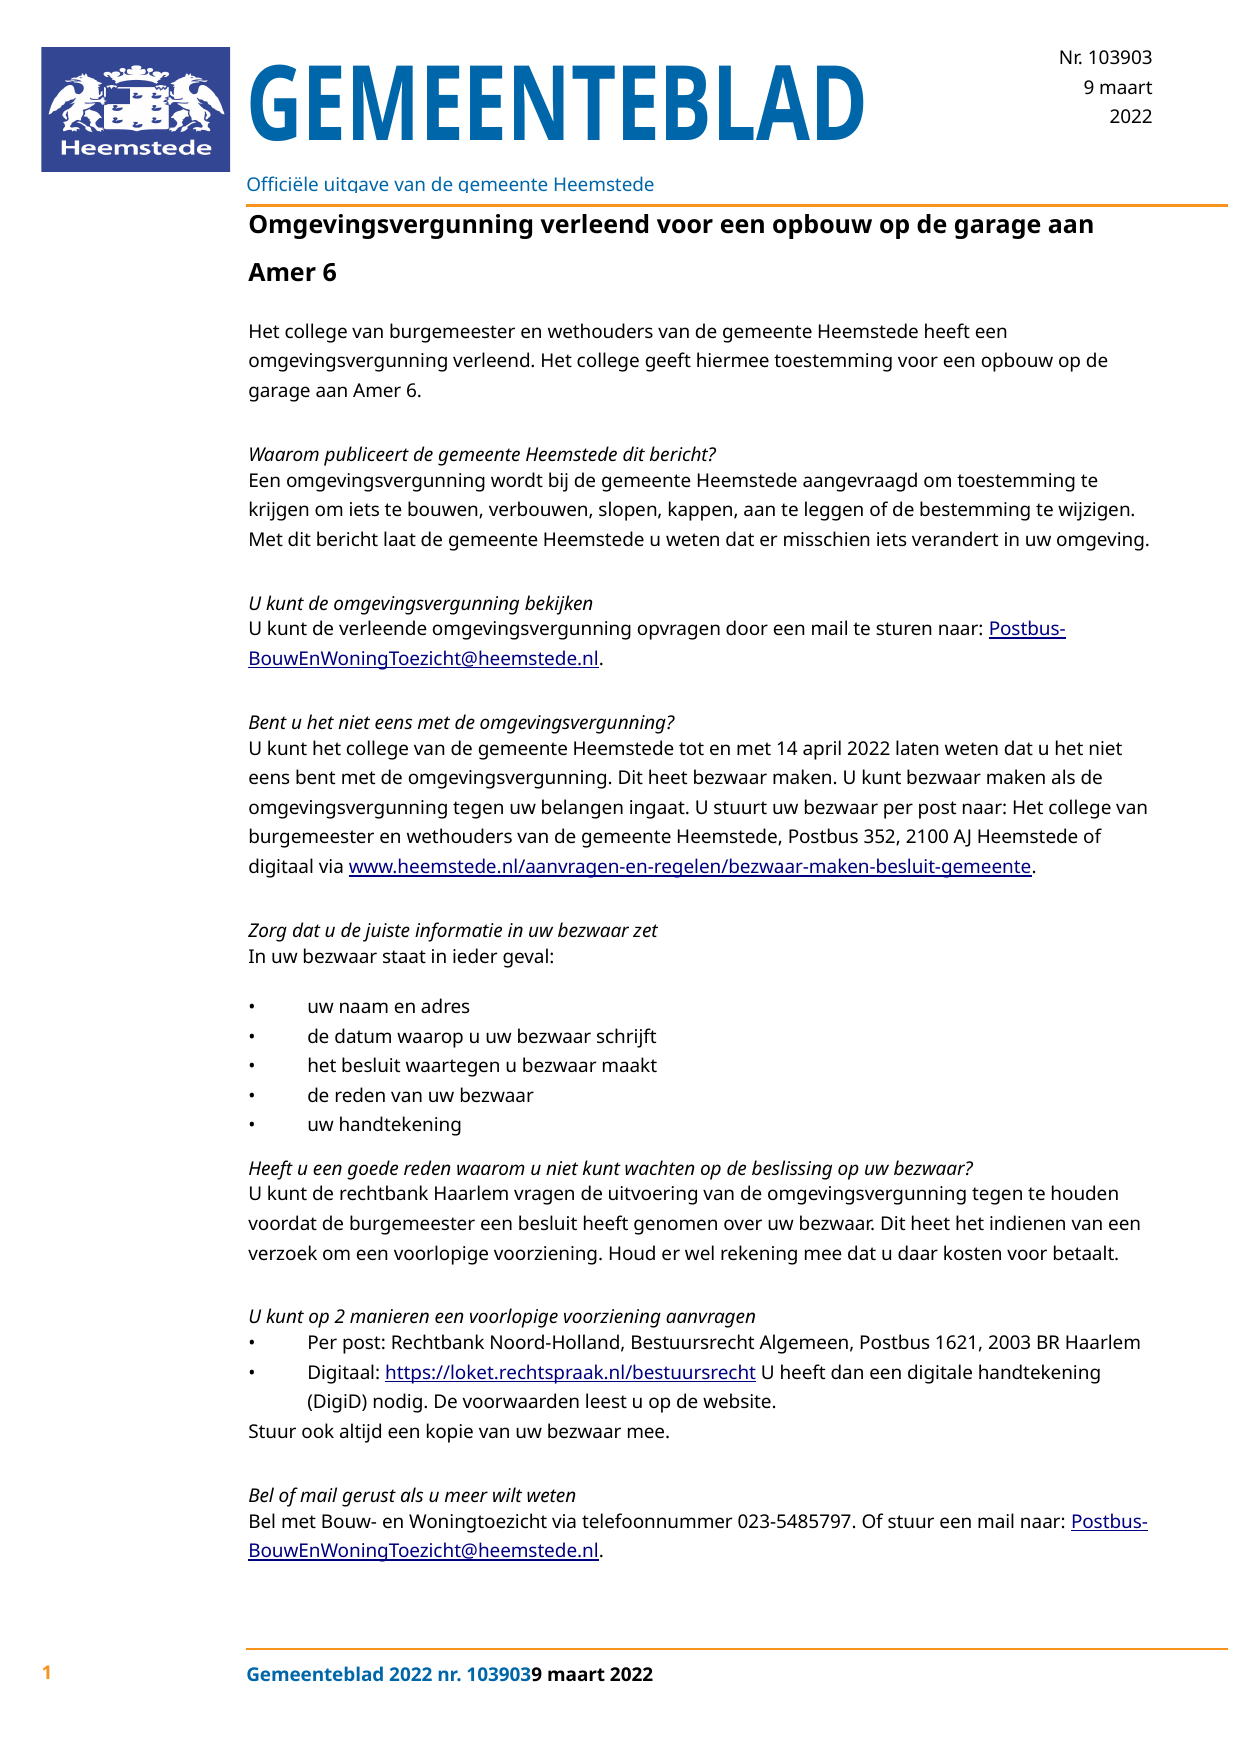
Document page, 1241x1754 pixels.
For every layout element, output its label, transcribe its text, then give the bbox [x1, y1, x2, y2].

list de datum waarop u uw bezwaar schrijft [248, 1023, 1152, 1049]
text U kunt de rechtbank Haarlem vragen de uitvoering van de omgevingsvergunning tegen te houden voordat de burgemeester een besluit heeft genomen over uw bezwaar. Dit heet het indienen van een verzoek om een voorlopige voorziening. Houd er wel rekening mee dat u daar kosten voor betaalt. [248, 1181, 1152, 1265]
text Waarom publiceert de gemeente Heemstede dit bericht? [248, 441, 1152, 467]
text U kunt de verleende omgevingsvergunning opvragen door een mail te sturen naar: Postbus-BouwEnWoningToezicht@heemstede.nl. [248, 616, 1152, 671]
list uw naam en adres [248, 993, 1152, 1019]
list Per post: Rechtbank Noord-Holland, Bestuursrecht Algemeen, Postbus 1621, 2003 BR Haarlem [248, 1329, 1152, 1355]
text U kunt de omgevingsvergunning bekijken [248, 590, 1152, 616]
text Bent u het niet eens met de omgevingsvergunning? [248, 709, 1152, 735]
text U kunt op 2 manieren een voorlopige voorziening aanvragen [248, 1304, 1152, 1329]
text Heeft u een goede reden waarom u niet kunt wachten op de beslissing op uw bezwaar? [248, 1155, 1152, 1181]
picture [41, 47, 231, 172]
text Zorg dat u de juiste informatie in uw bezwaar zet [248, 917, 1152, 943]
text U kunt het college van de gemeente Heemstede tot en met 14 april 2022 laten weten dat u het niet eens bent met de omgevingsvergunning. Dit heet bezwaar maken. U kunt bezwaar maken als de omgevingsvergunning tegen uw belangen ingaat. U stuurt uw bezwaar per post naar: Het college van burgemeester en wethouders van de gemeente Heemstede, Postbus 352, 2100 AJ Heemstede of digitaal via www.heemstede.nl/aanvragen-en-regelen/bezwaar-maken-besluit-gemeente. [248, 735, 1152, 879]
text Een omgevingsvergunning wordt bij de gemeente Heemstede aangevraagd om toestemming te krijgen om iets te bouwen, verbouwen, slopen, kappen, aan te leggen of de bestemming te wijzigen. Met dit bericht laat de gemeente Heemstede u weten dat er misschien iets verandert in uw omgeving. [248, 467, 1152, 552]
list het besluit waartegen u bezwaar maakt [248, 1052, 1152, 1078]
text Bel met Bouw- en Woningtoezicht via telefoonnummer 023-5485797. Of stuur een mail naar: Postbus-BouwEnWoningToezicht@heemstede.nl. [248, 1508, 1152, 1563]
text Stuur ook altijd een kopie van uw bezwaar mee. [248, 1418, 1152, 1444]
text Omgevingsvergunning verleend voor een opbouw op de garage aan Amer 6 [248, 207, 1152, 288]
list Digitaal: https://loket.rechtspraak.nl/bestuursrecht U heeft dan een digitale handtekening (DigiD) nodig. De voorwaarden leest u op de website. [248, 1359, 1152, 1414]
text Het college van burgemeester en wethouders van de gemeente Heemstede heeft een omgevingsvergunning verleend. Het college geeft hiermee toestemming voor een opbouw op de garage aan Amer 6. [248, 318, 1152, 403]
text In uw bezwaar staat in ieder geval: [248, 943, 1152, 969]
text Bel of mail gerust als u meer wilt weten [248, 1482, 1152, 1508]
list uw handtekening [248, 1112, 1152, 1137]
list de reden van uw bezwaar [248, 1082, 1152, 1108]
